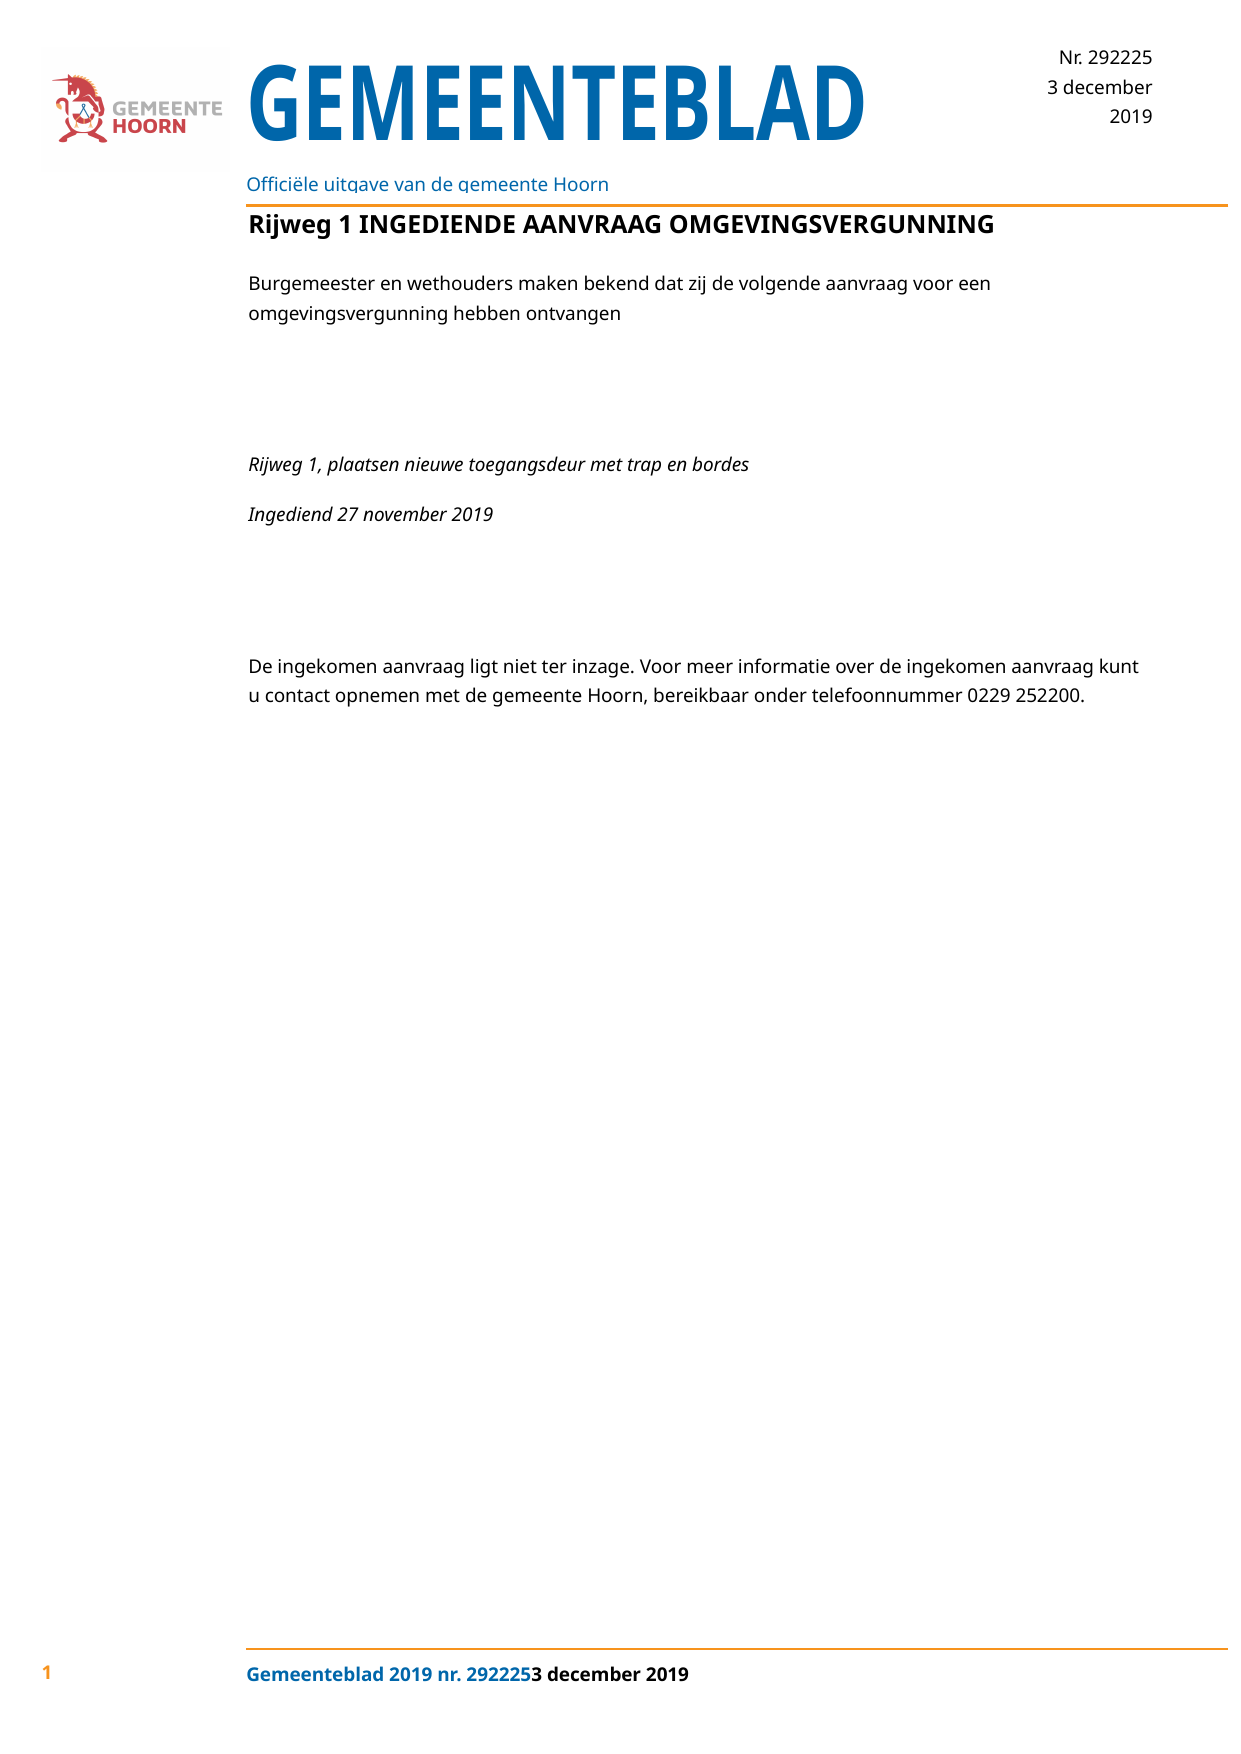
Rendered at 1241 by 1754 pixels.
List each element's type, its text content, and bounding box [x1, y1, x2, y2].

text Rijweg 1 INGEDIENDE AANVRAAG OMGEVINGSVERGUNNING [248, 207, 1152, 241]
text Ingediend 27 november 2019 [248, 502, 1152, 527]
picture [41, 47, 231, 172]
text Burgemeester en wethouders maken bekend dat zij de volgende aanvraag voor een omgevingsvergunning hebben ontvangen [248, 270, 1152, 326]
text Rijweg 1, plaatsen nieuwe toegangsdeur met trap en bordes [248, 451, 1152, 477]
text De ingekomen aanvraag ligt niet ter inzage. Voor meer informatie over de ingekomen aanvraag kunt u contact opnemen met de gemeente Hoorn, bereikbaar onder telefoonnummer 0229 252200. [248, 653, 1152, 708]
